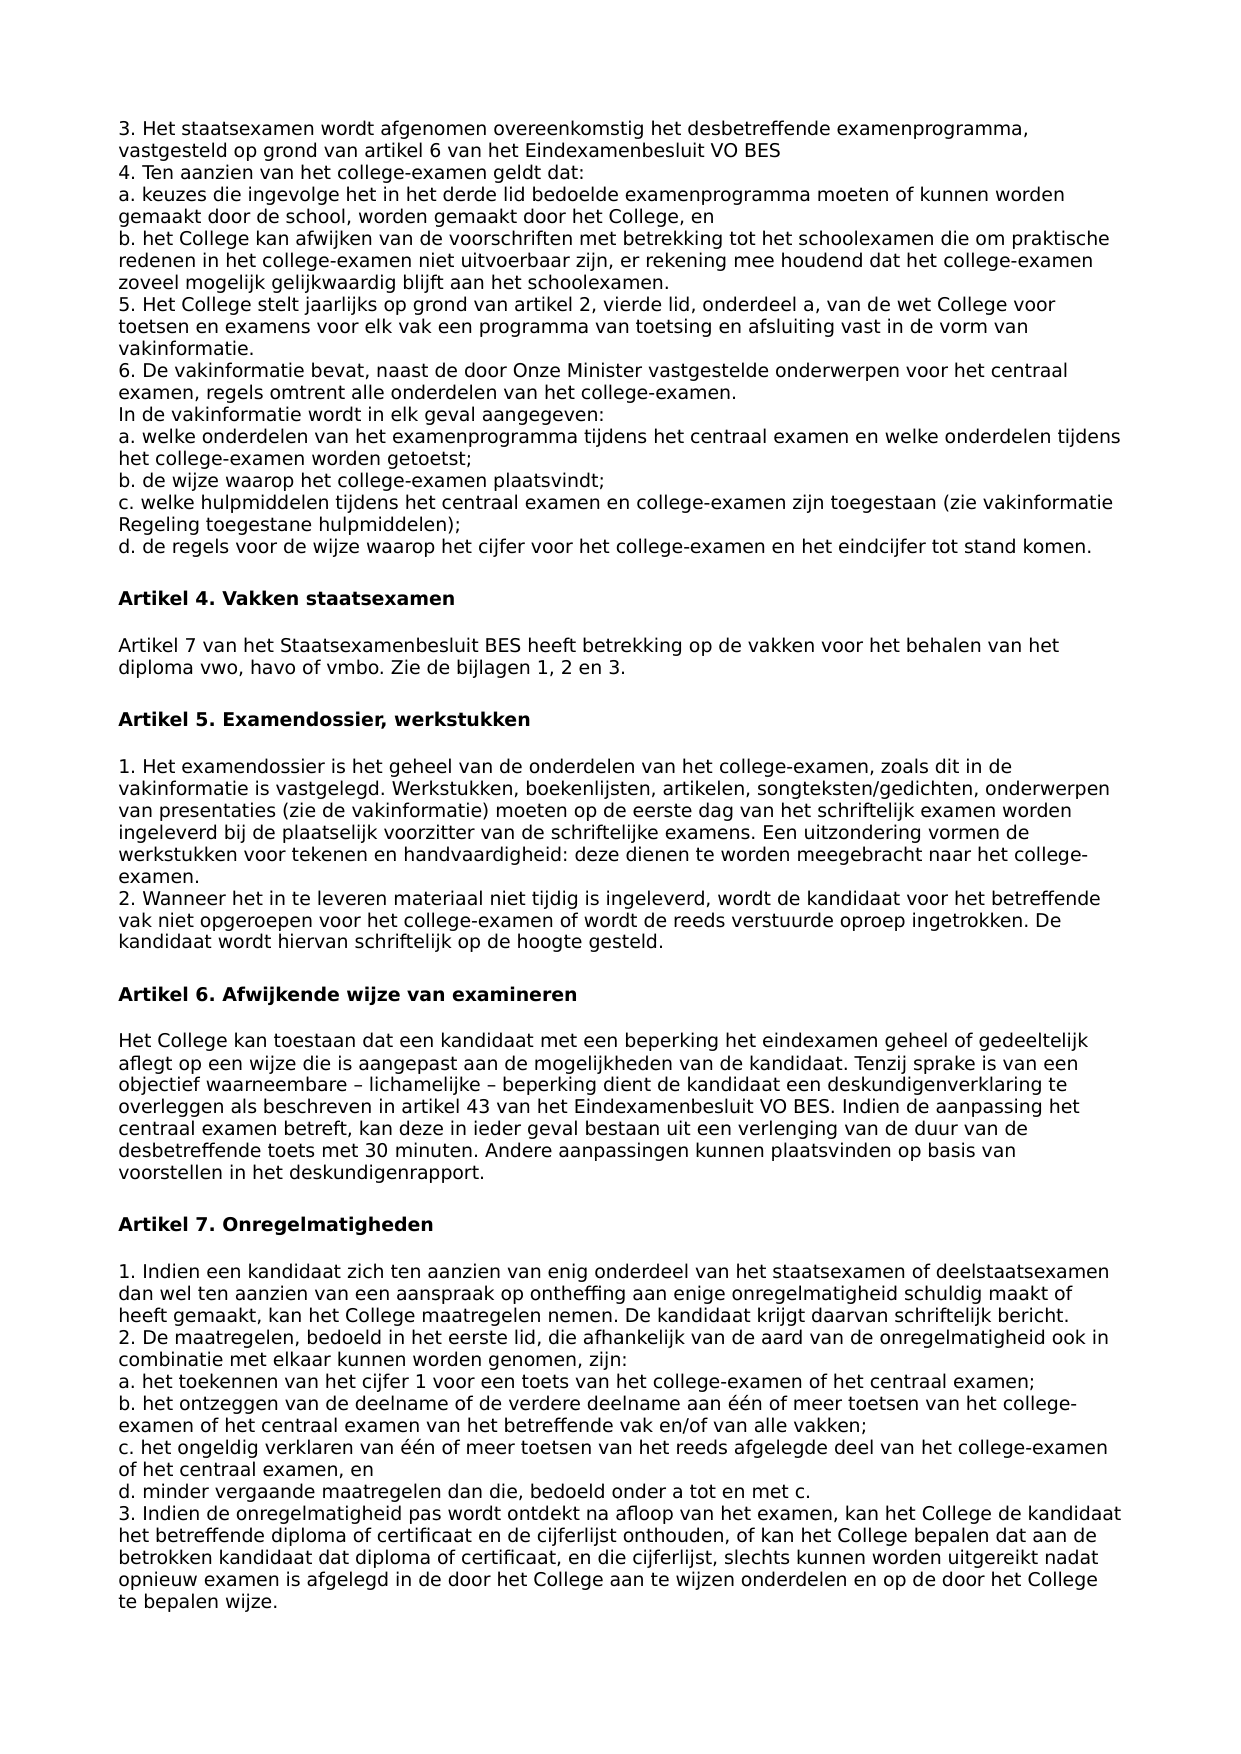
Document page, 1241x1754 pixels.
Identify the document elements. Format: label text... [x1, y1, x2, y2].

text c. het ongeldig verklaren van één of meer toetsen van het reeds afgelegde deel van het college-examen of het centraal examen, en [118, 1437, 1122, 1481]
text 1. Het examendossier is het geheel van de onderdelen van het college-examen, zoals dit in de vakinformatie is vastgelegd. Werkstukken, boekenlijsten, artikelen, songteksten/gedichten, onderwerpen van presentaties (zie de vakinformatie) moeten op de eerste dag van het schriftelijk examen worden ingeleverd bij de plaatselijk voorzitter van de schriftelijke examens. Een uitzondering vormen de werkstukken voor tekenen en handvaardigheid: deze dienen te worden meegebracht naar het college-examen. [118, 756, 1122, 887]
text 4. Ten aanzien van het college-examen geldt dat: [118, 162, 1122, 184]
text 2. De maatregelen, bedoeld in het eerste lid, die afhankelijk van de aard van de onregelmatigheid ook in combinatie met elkaar kunnen worden genomen, zijn: [118, 1327, 1122, 1371]
text b. het College kan afwijken van de voorschriften met betrekking tot het schoolexamen die om praktische redenen in het college-examen niet uitvoerbaar zijn, er rekening mee houdend dat het college-examen zoveel mogelijk gelijkwaardig blijft aan het schoolexamen. [118, 228, 1122, 294]
text a. het toekennen van het cijfer 1 voor een toets van het college-examen of het centraal examen; [118, 1371, 1122, 1393]
text a. welke onderdelen van het examenprogramma tijdens het centraal examen en welke onderdelen tijdens het college-examen worden getoetst; [118, 426, 1122, 470]
text 3. Indien de onregelmatigheid pas wordt ontdekt na afloop van het examen, kan het College de kandidaat het betreffende diploma of certificaat en de cijferlijst onthouden, of kan het College bepalen dat aan de betrokken kandidaat dat diploma of certificaat, en die cijferlijst, slechts kunnen worden uitgereikt nadat opnieuw examen is afgelegd in de door het College aan te wijzen onderdelen en op de door het College te bepalen wijze. [118, 1503, 1122, 1613]
text 3. Het staatsexamen wordt afgenomen overeenkomstig het desbetreffende examenprogramma, vastgesteld op grond van artikel 6 van het Eindexamenbesluit VO BES [118, 118, 1122, 162]
subtitle Artikel 4. Vakken staatsexamen [118, 588, 1122, 610]
text d. minder vergaande maatregelen dan die, bedoeld onder a tot en met c. [118, 1481, 1122, 1503]
text Het College kan toestaan dat een kandidaat met een beperking het eindexamen geheel of gedeeltelijk aflegt op een wijze die is aangepast aan de mogelijkheden van de kandidaat. Tenzij sprake is van een objectief waarneembare – lichamelijke – beperking dient de kandidaat een deskundigenverklaring te overleggen als beschreven in artikel 43 van het Eindexamenbesluit VO BES. Indien de aanpassing het centraal examen betreft, kan deze in ieder geval bestaan uit een verlenging van de duur van de desbetreffende toets met 30 minuten. Andere aanpassingen kunnen plaatsvinden op basis van voorstellen in het deskundigenrapport. [118, 1030, 1122, 1184]
text 2. Wanneer het in te leveren materiaal niet tijdig is ingeleverd, wordt de kandidaat voor het betreffende vak niet opgeroepen voor het college-examen of wordt de reeds verstuurde oproep ingetrokken. De kandidaat wordt hiervan schriftelijk op de hoogte gesteld. [118, 887, 1122, 953]
subtitle Artikel 6. Afwijkende wijze van examineren [118, 983, 1122, 1005]
subtitle Artikel 7. Onregelmatigheden [118, 1214, 1122, 1236]
text b. de wijze waarop het college-examen plaatsvindt; [118, 470, 1122, 492]
text a. keuzes die ingevolge het in het derde lid bedoelde examenprogramma moeten of kunnen worden gemaakt door de school, worden gemaakt door het College, en [118, 184, 1122, 228]
text 5. Het College stelt jaarlijks op grond van artikel 2, vierde lid, onderdeel a, van de wet College voor toetsen en examens voor elk vak een programma van toetsing en afsluiting vast in de vorm van vakinformatie. [118, 294, 1122, 360]
text d. de regels voor de wijze waarop het cijfer voor het college-examen en het eindcijfer tot stand komen. [118, 536, 1122, 558]
text c. welke hulpmiddelen tijdens het centraal examen en college-examen zijn toegestaan (zie vakinformatie Regeling toegestane hulpmiddelen); [118, 492, 1122, 536]
text b. het ontzeggen van de deelname of de verdere deelname aan één of meer toetsen van het college-examen of het centraal examen van het betreffende vak en/of van alle vakken; [118, 1393, 1122, 1437]
subtitle Artikel 5. Examendossier, werkstukken [118, 709, 1122, 731]
text 1. Indien een kandidaat zich ten aanzien van enig onderdeel van het staatsexamen of deelstaatsexamen dan wel ten aanzien van een aanspraak op ontheffing aan enige onregelmatigheid schuldig maakt of heeft gemaakt, kan het College maatregelen nemen. De kandidaat krijgt daarvan schriftelijk bericht. [118, 1261, 1122, 1327]
text Artikel 7 van het Staatsexamenbesluit BES heeft betrekking op de vakken voor het behalen van het diploma vwo, havo of vmbo. Zie de bijlagen 1, 2 en 3. [118, 635, 1122, 679]
text In de vakinformatie wordt in elk geval aangegeven: [118, 404, 1122, 426]
text 6. De vakinformatie bevat, naast de door Onze Minister vastgestelde onderwerpen voor het centraal examen, regels omtrent alle onderdelen van het college-examen. [118, 360, 1122, 404]
